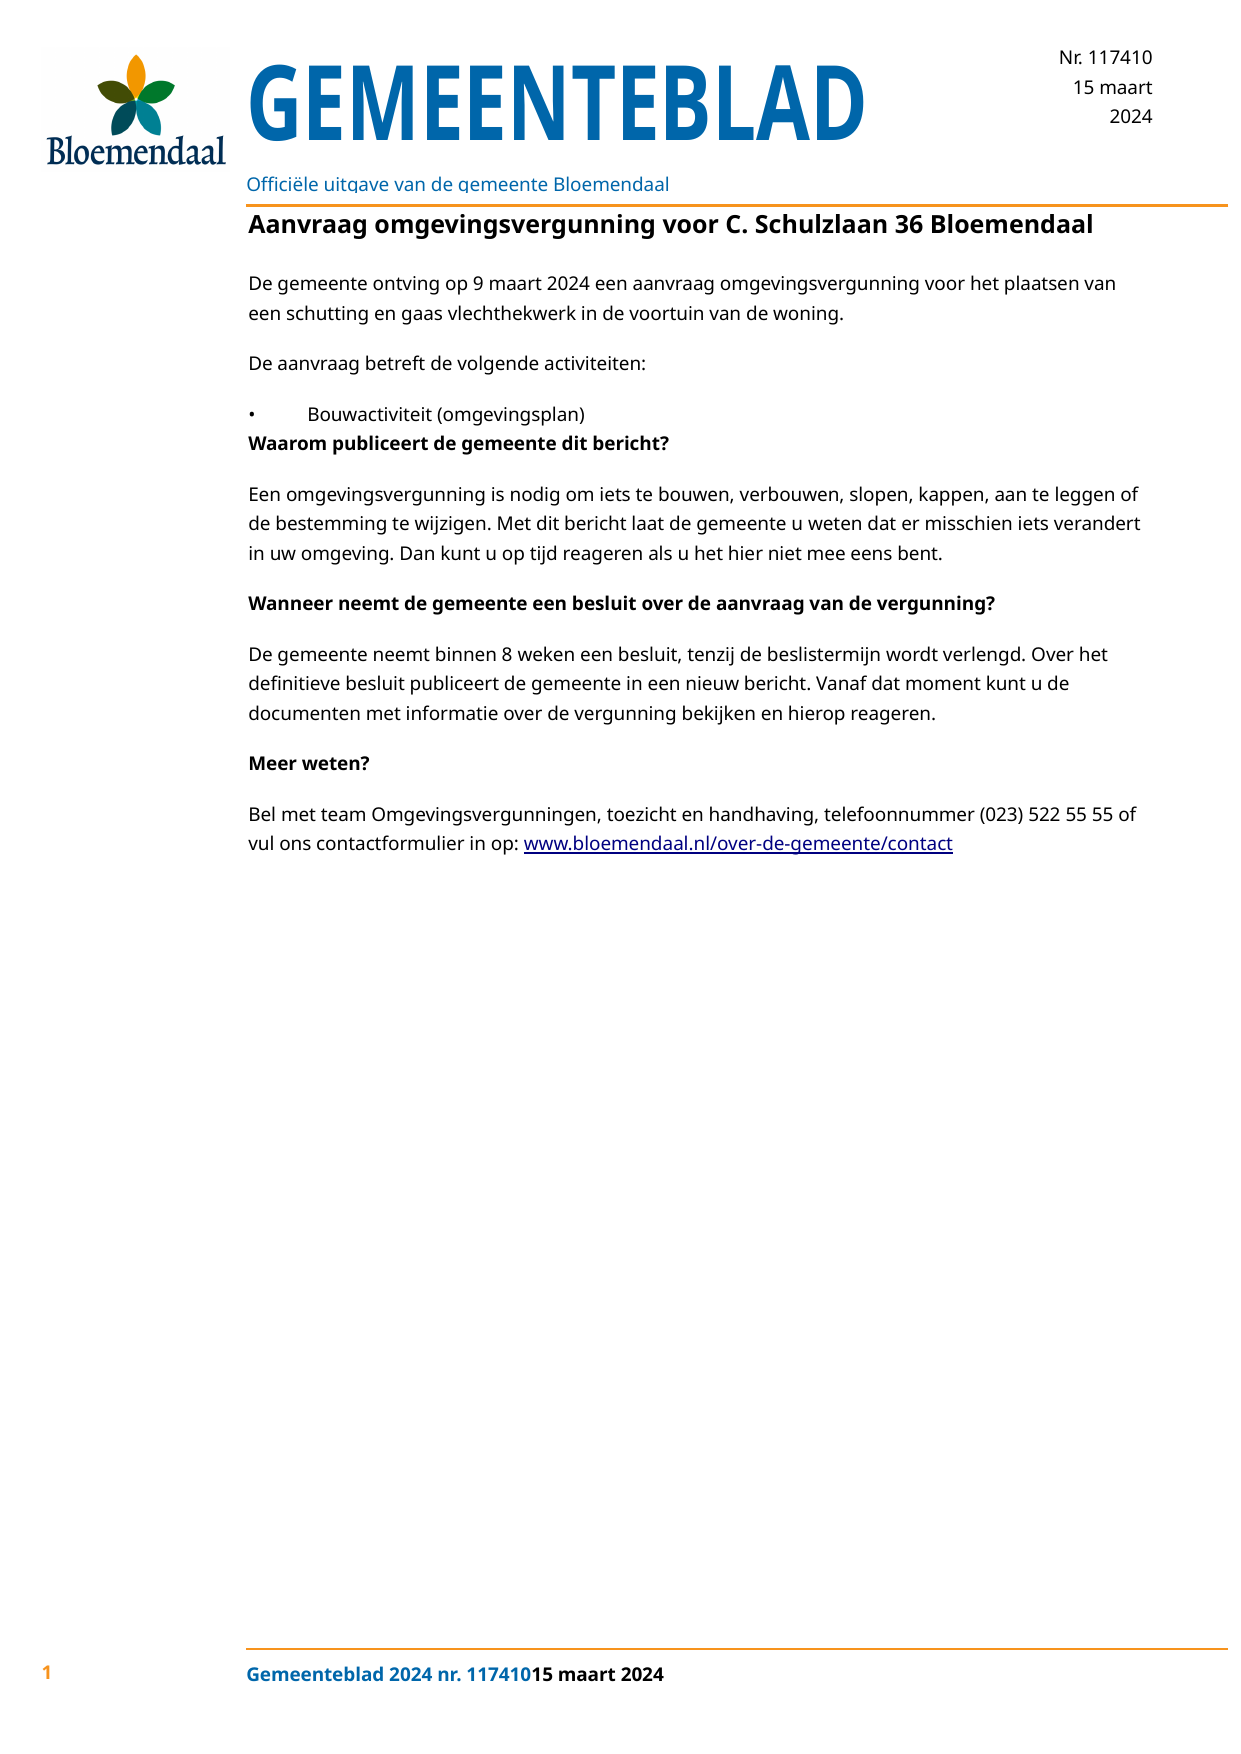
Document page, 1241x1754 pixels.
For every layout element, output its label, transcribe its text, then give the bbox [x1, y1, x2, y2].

text Aanvraag omgevingsvergunning voor C. Schulzlaan 36 Bloemendaal [248, 207, 1152, 241]
text Meer weten? [248, 750, 1152, 776]
text Waarom publiceert de gemeente dit bericht? [248, 430, 1152, 456]
text De aanvraag betreft de volgende activiteiten: [248, 350, 1152, 376]
list Bouwactiviteit (omgevingsplan) [248, 401, 1152, 426]
text Wanneer neemt de gemeente een besluit over de aanvraag van de vergunning? [248, 590, 1152, 616]
text De gemeente ontving op 9 maart 2024 een aanvraag omgevingsvergunning voor het plaatsen van een schutting en gaas vlechthekwerk in de voortuin van de woning. [248, 270, 1152, 326]
picture [41, 47, 231, 172]
text Een omgevingsvergunning is nodig om iets te bouwen, verbouwen, slopen, kappen, aan te leggen of de bestemming te wijzigen. Met dit bericht laat de gemeente u weten dat er misschien iets verandert in uw omgeving. Dan kunt u op tijd reageren als u het hier niet mee eens bent. [248, 481, 1152, 566]
text De gemeente neemt binnen 8 weken een besluit, tenzij de beslistermijn wordt verlengd. Over het definitieve besluit publiceert de gemeente in een nieuw bericht. Vanaf dat moment kunt u de documenten met informatie over de vergunning bekijken en hierop reageren. [248, 641, 1152, 726]
text Bel met team Omgevingsvergunningen, toezicht en handhaving, telefoonnummer (023) 522 55 55 of vul ons contactformulier in op: www.bloemendaal.nl/over-de-gemeente/contact [248, 801, 1152, 856]
